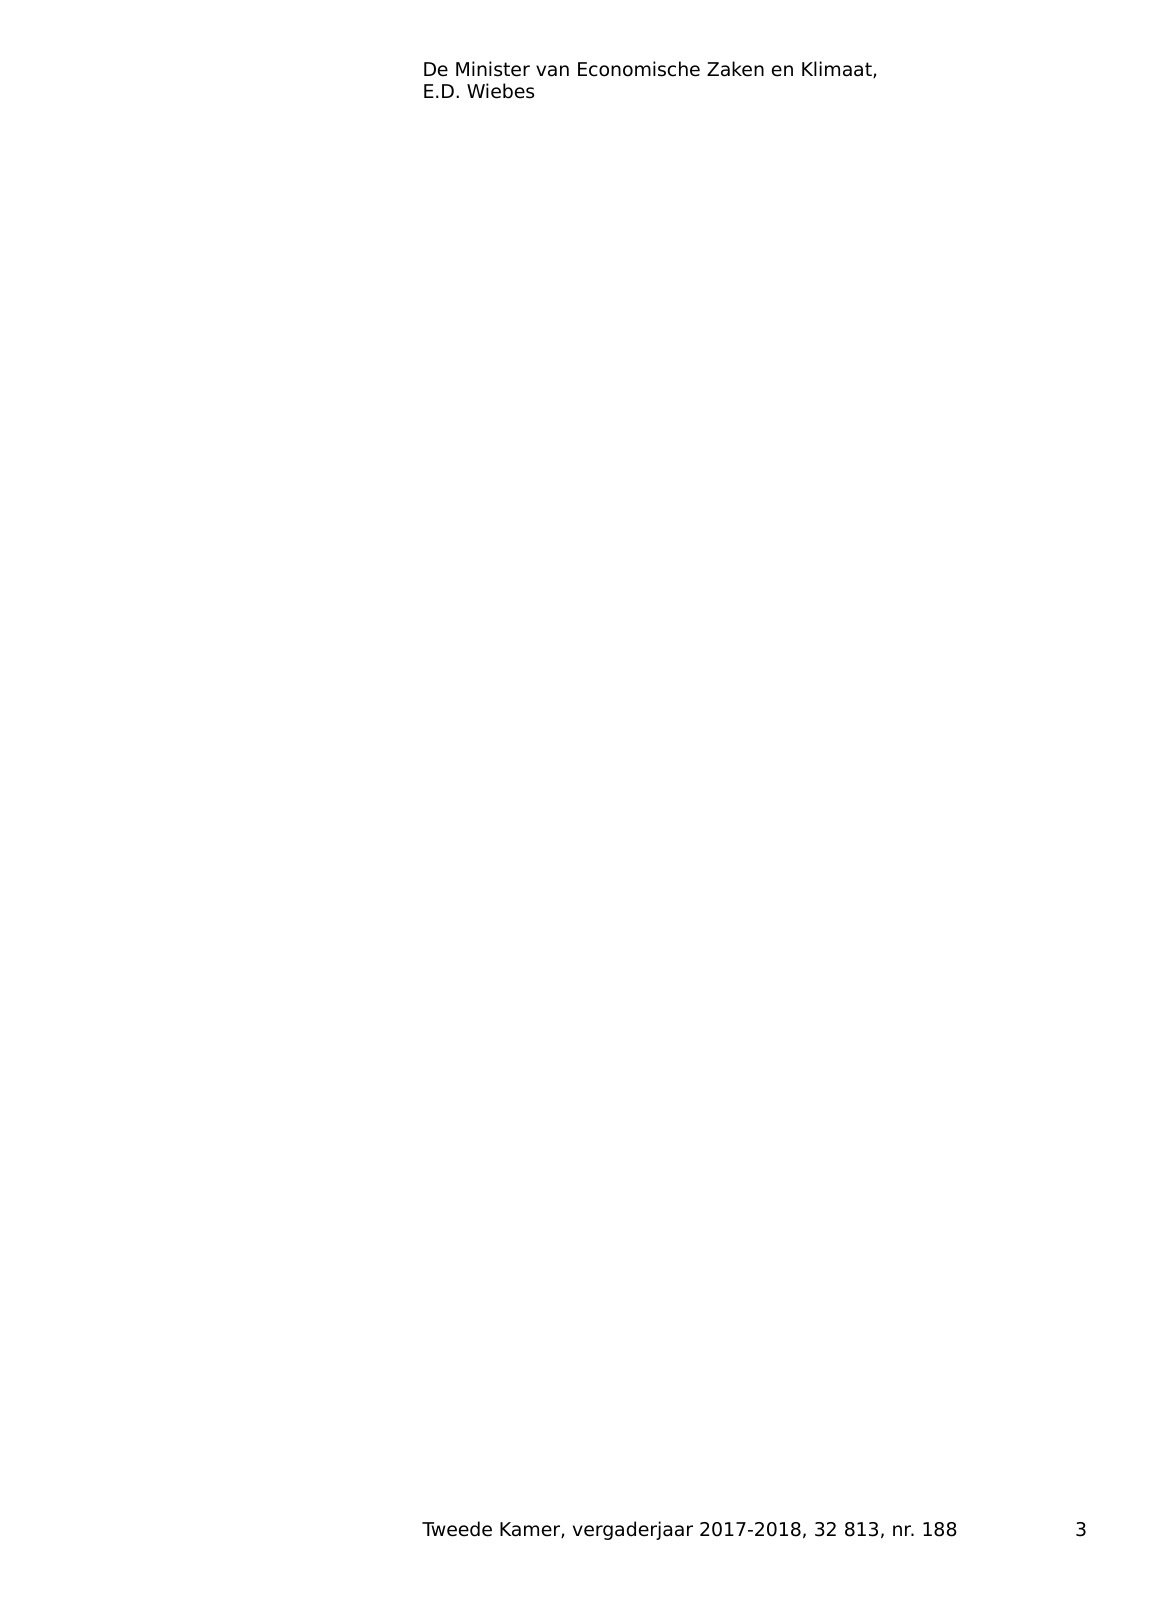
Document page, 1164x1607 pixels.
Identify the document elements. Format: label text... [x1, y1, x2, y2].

text De Minister van Economische Zaken en Klimaat, E.D. Wiebes [422, 59, 1087, 103]
